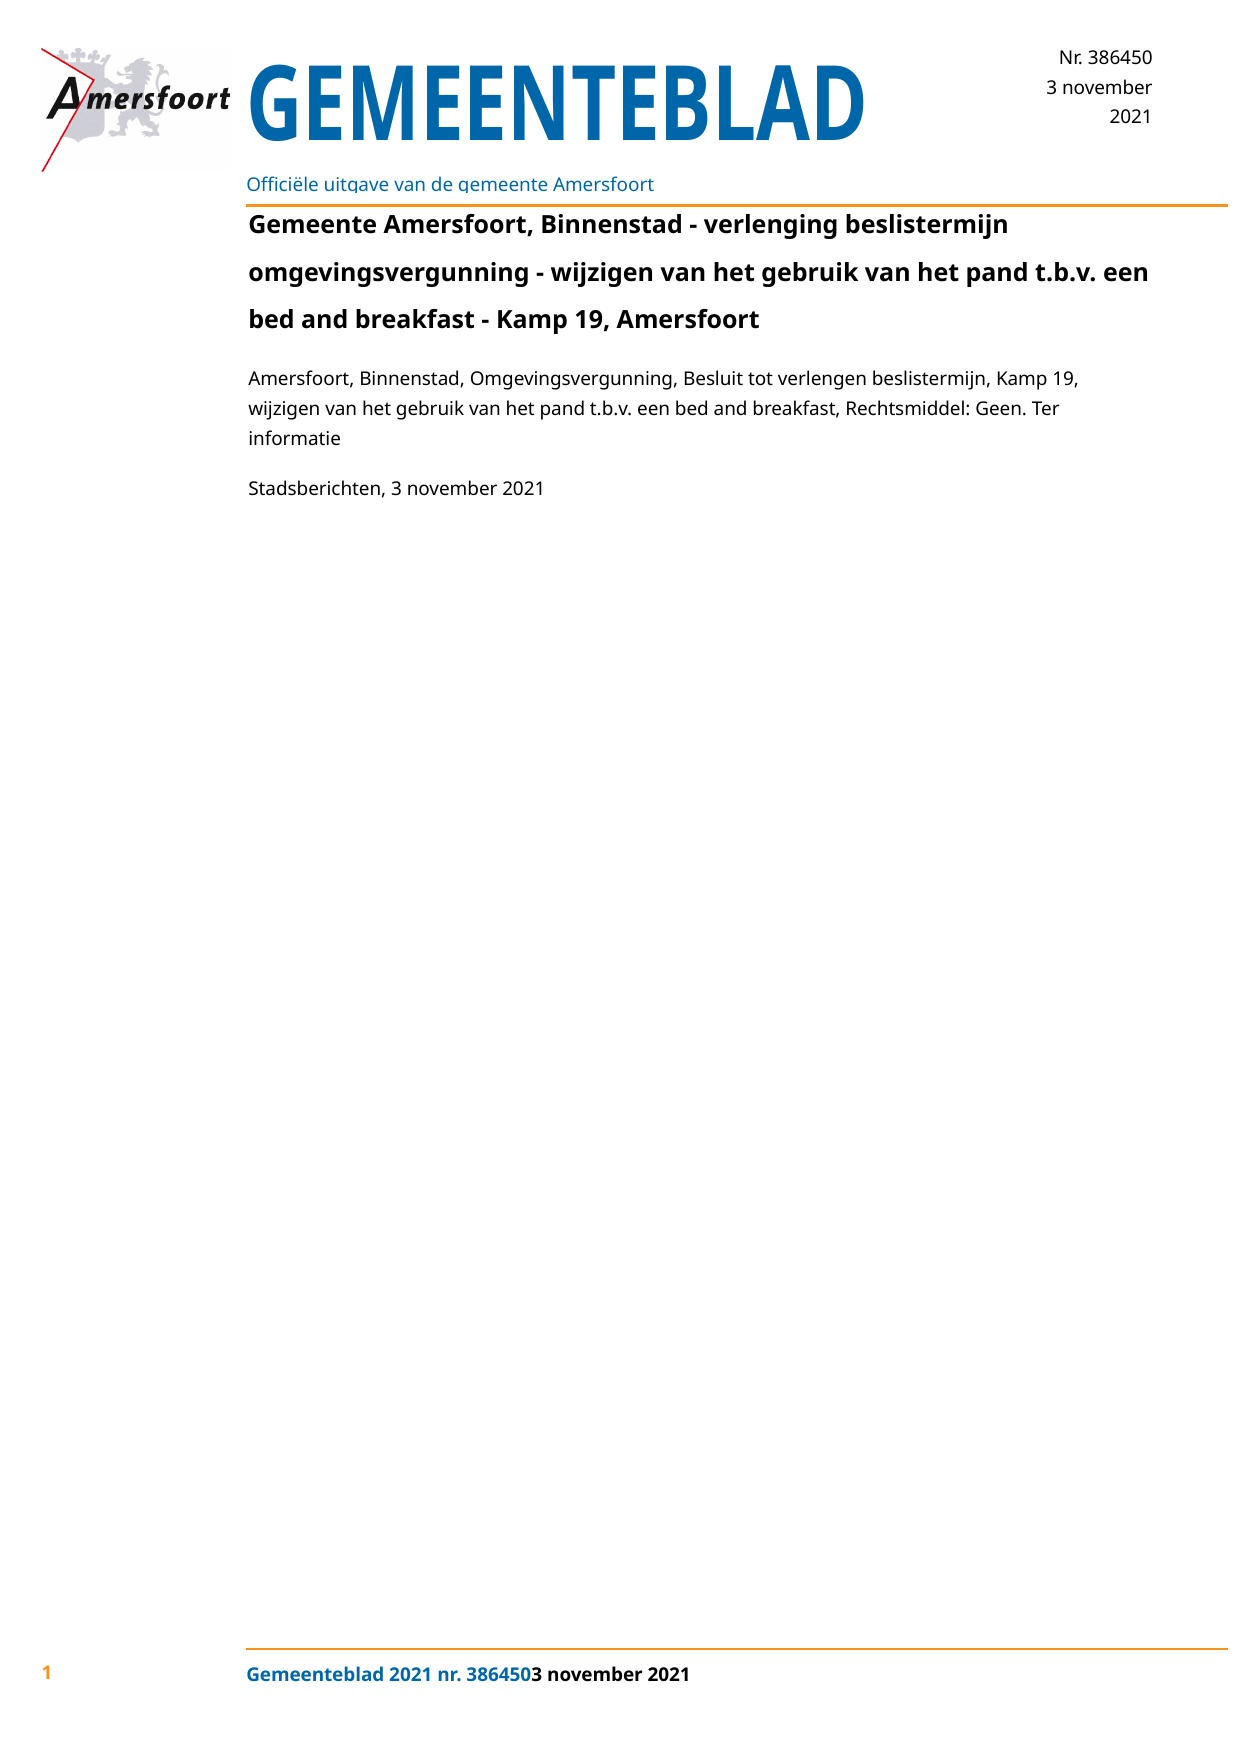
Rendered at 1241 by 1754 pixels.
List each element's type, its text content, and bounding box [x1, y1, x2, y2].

picture [41, 47, 231, 172]
text Stadsberichten, 3 november 2021 [248, 475, 1152, 501]
text Amersfoort, Binnenstad, Omgevingsvergunning, Besluit tot verlengen beslistermijn, Kamp 19, wijzigen van het gebruik van het pand t.b.v. een bed and breakfast, Rechtsmiddel: Geen. Ter informatie [248, 366, 1152, 450]
text Gemeente Amersfoort, Binnenstad - verlenging beslistermijn omgevingsvergunning - wijzigen van het gebruik van het pand t.b.v. een bed and breakfast - Kamp 19, Amersfoort [248, 207, 1152, 336]
